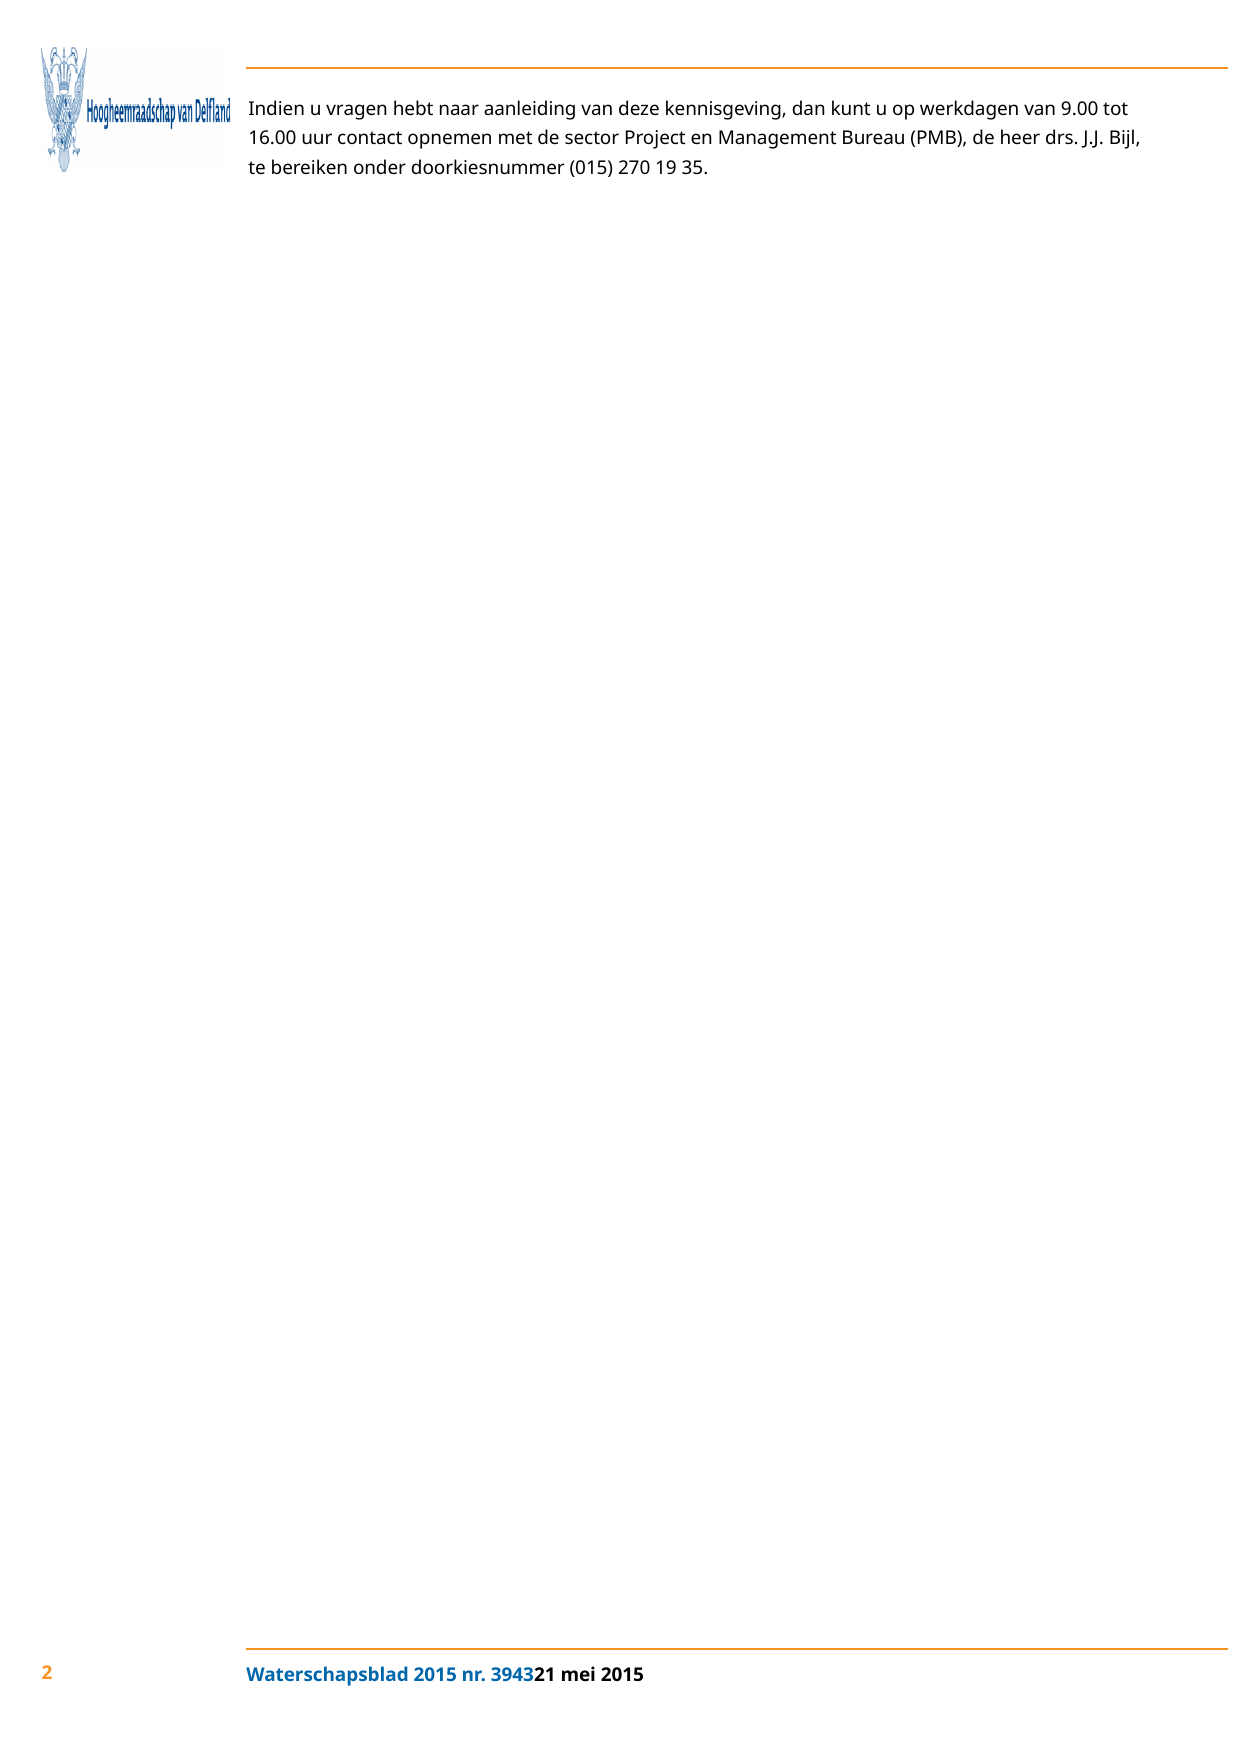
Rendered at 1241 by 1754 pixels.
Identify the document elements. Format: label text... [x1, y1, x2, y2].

picture [41, 47, 231, 172]
text Indien u vragen hebt naar aanleiding van deze kennisgeving, dan kunt u op werkdagen van 9.00 tot 16.00 uur contact opnemen met de sector Project en Management Bureau (PMB), de heer drs. J.J. Bijl, te bereiken onder doorkiesnummer (015) 270 19 35. [248, 95, 1152, 180]
